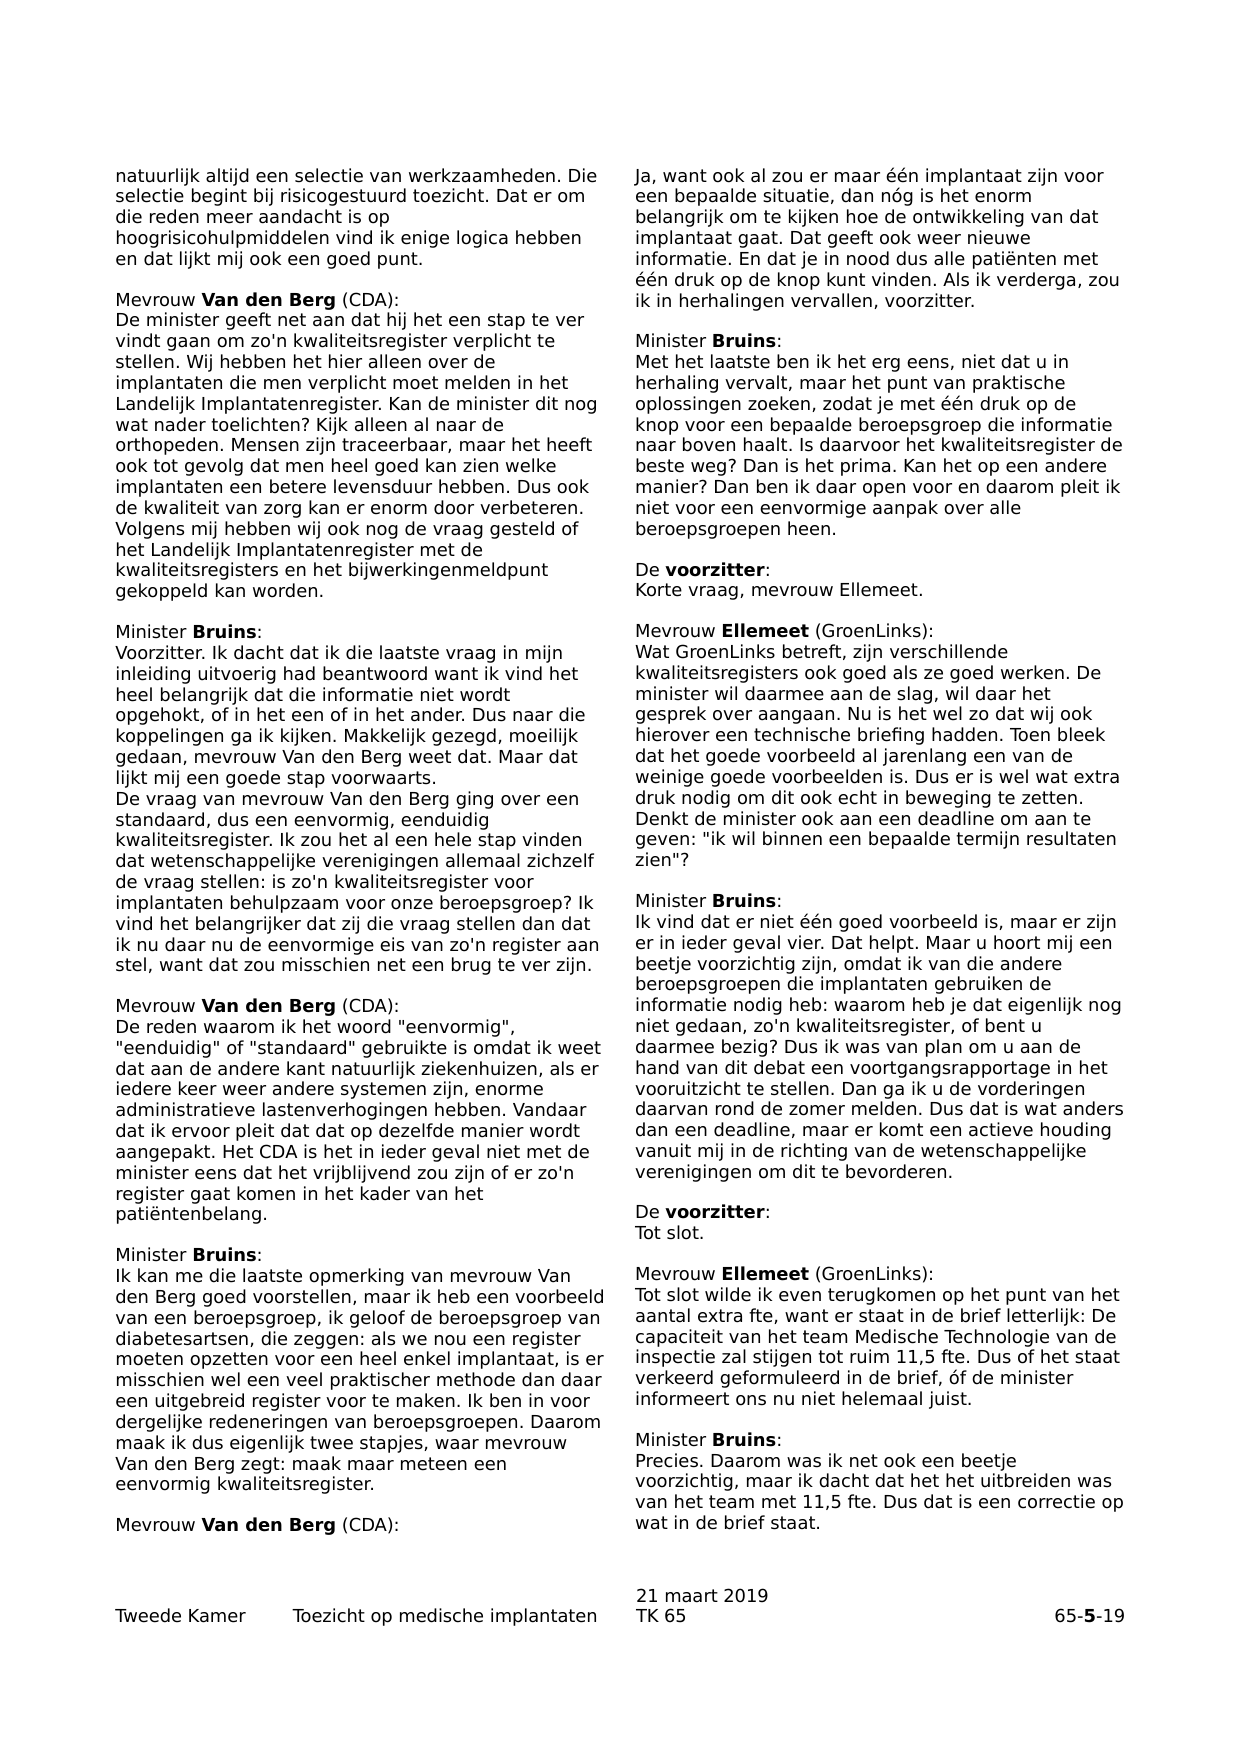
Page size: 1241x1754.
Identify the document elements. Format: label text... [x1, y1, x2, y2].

text Mevrouw Van den Berg (CDA): [115, 289, 605, 310]
text De reden waarom ik het woord "eenvormig", "eenduidig" of "standaard" gebruikte is omdat ik weet dat aan de andere kant natuurlijk ziekenhuizen, als er iedere keer weer andere systemen zijn, enorme administratieve lastenverhogingen hebben. Vandaar dat ik ervoor pleit dat dat op dezelfde manier wordt aangepakt. Het CDA is het in ieder geval niet met de minister eens dat het vrijblijvend zou zijn of er zo'n register gaat komen in het kader van het patiëntenbelang. [115, 1017, 605, 1225]
text De vraag van mevrouw Van den Berg ging over een standaard, dus een eenvormig, eenduidig kwaliteitsregister. Ik zou het al een hele stap vinden dat wetenschappelijke verenigingen allemaal zichzelf de vraag stellen: is zo'n kwaliteitsregister voor implantaten behulpzaam voor onze beroepsgroep? Ik vind het belangrijker dat zij die vraag stellen dan dat ik nu daar nu de eenvormige eis van zo'n register aan stel, want dat zou misschien net een brug te ver zijn. [115, 788, 605, 976]
text Wat GroenLinks betreft, zijn verschillende kwaliteitsregisters ook goed als ze goed werken. De minister wil daarmee aan de slag, wil daar het gesprek over aangaan. Nu is het wel zo dat wij ook hierover een technische briefing hadden. Toen bleek dat het goede voorbeeld al jarenlang een van de weinige goede voorbeelden is. Dus er is wel wat extra druk nodig om dit ook echt in beweging te zetten. Denkt de minister ook aan een deadline om aan te geven: "ik wil binnen een bepaalde termijn resultaten zien"? [635, 642, 1125, 871]
text Ik kan me die laatste opmerking van mevrouw Van den Berg goed voorstellen, maar ik heb een voorbeeld van een beroepsgroep, ik geloof de beroepsgroep van diabetesartsen, die zeggen: als we nou een register moeten opzetten voor een heel enkel implantaat, is er misschien wel een veel praktischer methode dan daar een uitgebreid register voor te maken. Ik ben in voor dergelijke redeneringen van beroepsgroepen. Daarom maak ik dus eigenlijk twee stapjes, waar mevrouw Van den Berg zegt: maak maar meteen een eenvormig kwaliteitsregister. [115, 1266, 605, 1495]
text Minister Bruins: [115, 1245, 605, 1266]
text Mevrouw Van den Berg (CDA): [115, 996, 605, 1017]
text Precies. Daarom was ik net ook een beetje voorzichtig, maar ik dacht dat het het uitbreiden was van het team met 11,5 fte. Dus dat is een correctie op wat in de brief staat. [635, 1450, 1125, 1534]
text natuurlijk altijd een selectie van werkzaamheden. Die selectie begint bij risicogestuurd toezicht. Dat er om die reden meer aandacht is op hoogrisicohulpmiddelen vind ik enige logica hebben en dat lijkt mij ook een goed punt. [115, 165, 605, 269]
text De voorzitter: [635, 1202, 1125, 1223]
text Tot slot wilde ik even terugkomen op het punt van het aantal extra fte, want er staat in de brief letterlijk: De capaciteit van het team Medische Technologie van de inspectie zal stijgen tot ruim 11,5 fte. Dus of het staat verkeerd geformuleerd in de brief, óf de minister informeert ons nu niet helemaal juist. [635, 1285, 1125, 1410]
text Voorzitter. Ik dacht dat ik die laatste vraag in mijn inleiding uitvoerig had beantwoord want ik vind het heel belangrijk dat die informatie niet wordt opgehokt, of in het een of in het ander. Dus naar die koppelingen ga ik kijken. Makkelijk gezegd, moeilijk gedaan, mevrouw Van den Berg weet dat. Maar dat lijkt mij een goede stap voorwaarts. [115, 643, 605, 788]
text Minister Bruins: [115, 622, 605, 643]
text De minister geeft net aan dat hij het een stap te ver vindt gaan om zo'n kwaliteitsregister verplicht te stellen. Wij hebben het hier alleen over de implantaten die men verplicht moet melden in het Landelijk Implantatenregister. Kan de minister dit nog wat nader toelichten? Kijk alleen al naar de orthopeden. Mensen zijn traceerbaar, maar het heeft ook tot gevolg dat men heel goed kan zien welke implantaten een betere levensduur hebben. Dus ook de kwaliteit van zorg kan er enorm door verbeteren. Volgens mij hebben wij ook nog de vraag gesteld of het Landelijk Implantatenregister met de kwaliteitsregisters en het bijwerkingenmeldpunt gekoppeld kan worden. [115, 310, 605, 602]
text Tot slot. [635, 1223, 1125, 1244]
text Mevrouw Ellemeet (GroenLinks): [635, 1264, 1125, 1285]
text Met het laatste ben ik het erg eens, niet dat u in herhaling vervalt, maar het punt van praktische oplossingen zoeken, zodat je met één druk op de knop voor een bepaalde beroepsgroep die informatie naar boven haalt. Is daarvoor het kwaliteitsregister de beste weg? Dan is het prima. Kan het op een andere manier? Dan ben ik daar open voor en daarom pleit ik niet voor een eenvormige aanpak over alle beroepsgroepen heen. [635, 352, 1125, 539]
text Ja, want ook al zou er maar één implantaat zijn voor een bepaalde situatie, dan nóg is het enorm belangrijk om te kijken hoe de ontwikkeling van dat implantaat gaat. Dat geeft ook weer nieuwe informatie. En dat je in nood dus alle patiënten met één druk op de knop kunt vinden. Als ik verderga, zou ik in herhalingen vervallen, voorzitter. [635, 165, 1125, 311]
text Minister Bruins: [635, 891, 1125, 912]
text Mevrouw Ellemeet (GroenLinks): [635, 621, 1125, 642]
text Minister Bruins: [635, 331, 1125, 352]
text De voorzitter: [635, 559, 1125, 580]
text Minister Bruins: [635, 1430, 1125, 1450]
text Ik vind dat er niet één goed voorbeeld is, maar er zijn er in ieder geval vier. Dat helpt. Maar u hoort mij een beetje voorzichtig zijn, omdat ik van die andere beroepsgroepen die implantaten gebruiken de informatie nodig heb: waarom heb je dat eigenlijk nog niet gedaan, zo'n kwaliteitsregister, of bent u daarmee bezig? Dus ik was van plan om u aan de hand van dit debat een voortgangsrapportage in het vooruitzicht te stellen. Dan ga ik u de vorderingen daarvan rond de zomer melden. Dus dat is wat anders dan een deadline, maar er komt een actieve houding vanuit mij in de richting van de wetenschappelijke verenigingen om dit te bevorderen. [635, 912, 1125, 1182]
text Korte vraag, mevrouw Ellemeet. [635, 580, 1125, 601]
text Mevrouw Van den Berg (CDA): [115, 1515, 605, 1536]
